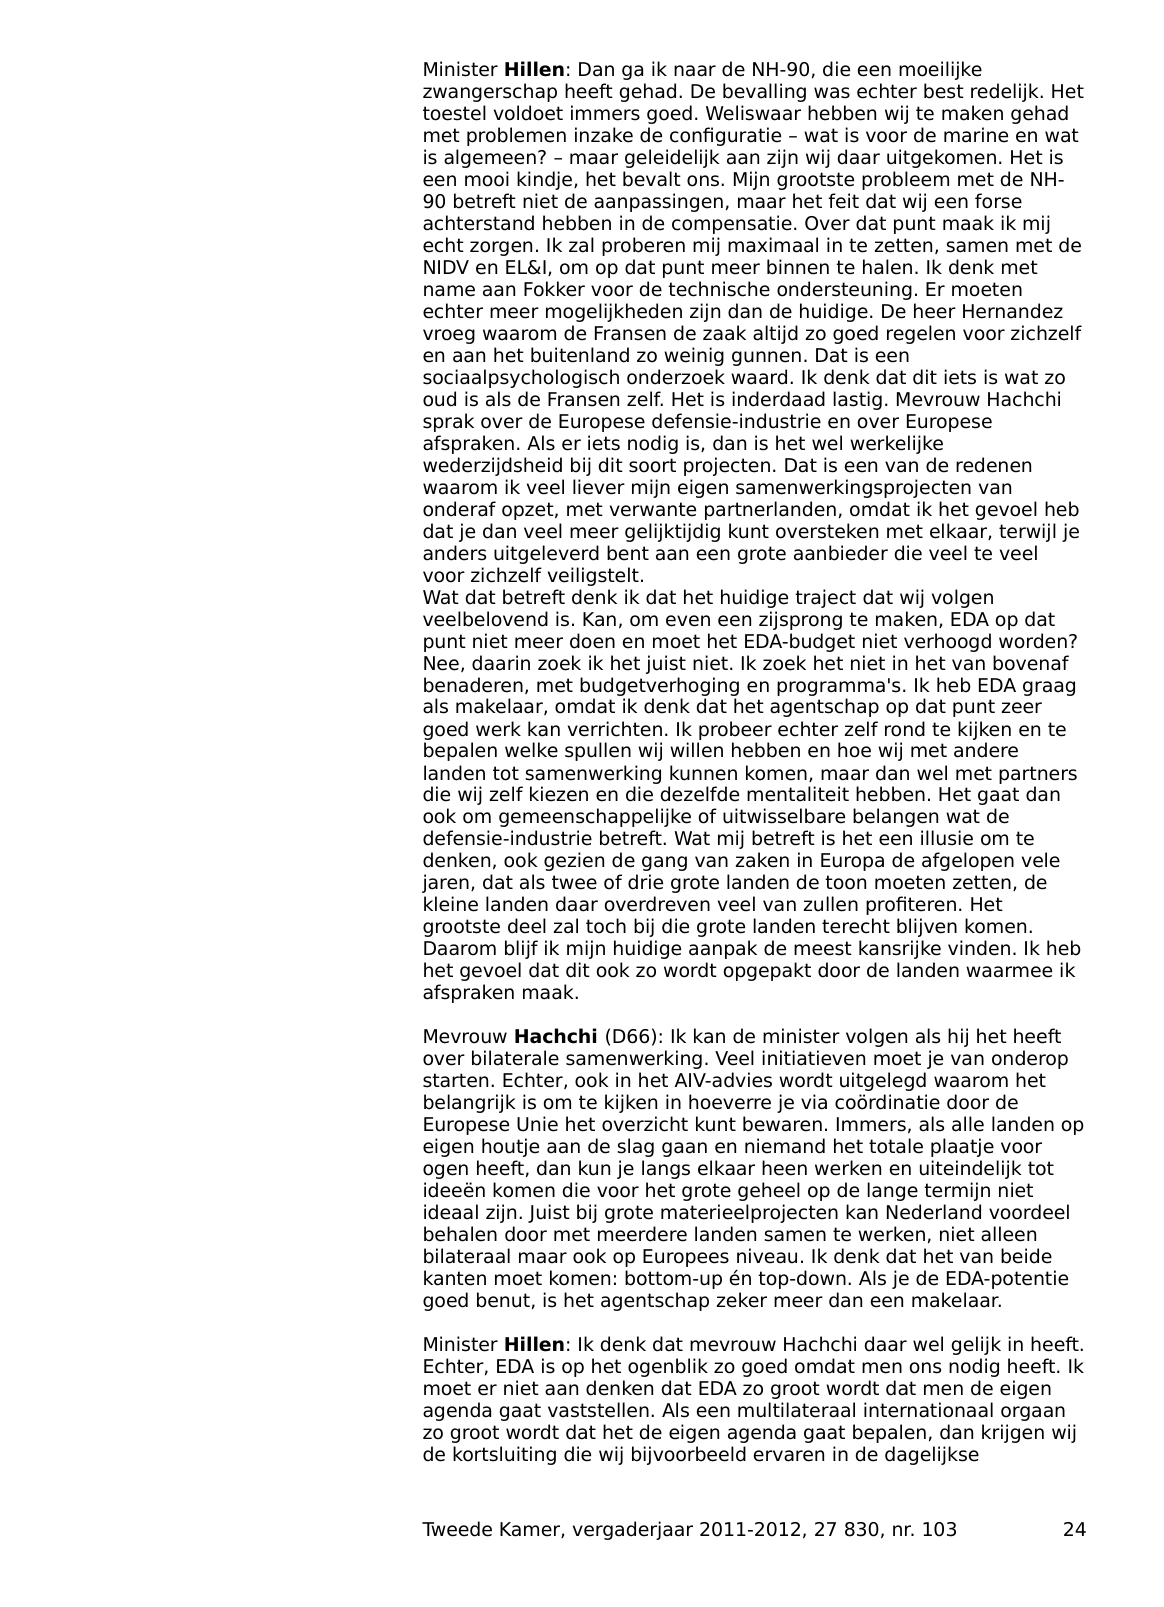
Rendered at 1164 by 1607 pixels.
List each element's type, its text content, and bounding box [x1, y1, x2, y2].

text Mevrouw Hachchi (D66): Ik kan de minister volgen als hij het heeft over bilaterale samenwerking. Veel initiatieven moet je van onderop starten. Echter, ook in het AIV-advies wordt uitgelegd waarom het belangrijk is om te kijken in hoeverre je via coördinatie door de Europese Unie het overzicht kunt bewaren. Immers, als alle landen op eigen houtje aan de slag gaan en niemand het totale plaatje voor ogen heeft, dan kun je langs elkaar heen werken en uiteindelijk tot ideeën komen die voor het grote geheel op de lange termijn niet ideaal zijn. Juist bij grote materieelprojecten kan Nederland voordeel behalen door met meerdere landen samen te werken, niet alleen bilateraal maar ook op Europees niveau. Ik denk dat het van beide kanten moet komen: bottom-up én top-down. Als je de EDA-potentie goed benut, is het agentschap zeker meer dan een makelaar. [422, 1026, 1087, 1312]
text Wat dat betreft denk ik dat het huidige traject dat wij volgen veelbelovend is. Kan, om even een zijsprong te maken, EDA op dat punt niet meer doen en moet het EDA-budget niet verhoogd worden? Nee, daarin zoek ik het juist niet. Ik zoek het niet in het van bovenaf benaderen, met budgetverhoging en programma's. Ik heb EDA graag als makelaar, omdat ik denk dat het agentschap op dat punt zeer goed werk kan verrichten. Ik probeer echter zelf rond te kijken en te bepalen welke spullen wij willen hebben en hoe wij met andere landen tot samenwerking kunnen komen, maar dan wel met partners die wij zelf kiezen en die dezelfde mentaliteit hebben. Het gaat dan ook om gemeenschappelijke of uitwisselbare belangen wat de defensie-industrie betreft. Wat mij betreft is het een illusie om te denken, ook gezien de gang van zaken in Europa de afgelopen vele jaren, dat als twee of drie grote landen de toon moeten zetten, de kleine landen daar overdreven veel van zullen profiteren. Het grootste deel zal toch bij die grote landen terecht blijven komen. Daarom blijf ik mijn huidige aanpak de meest kansrijke vinden. Ik heb het gevoel dat dit ook zo wordt opgepakt door de landen waarmee ik afspraken maak. [422, 587, 1087, 1004]
text Minister Hillen: Dan ga ik naar de NH-90, die een moeilijke zwangerschap heeft gehad. De bevalling was echter best redelijk. Het toestel voldoet immers goed. Weliswaar hebben wij te maken gehad met problemen inzake de configuratie – wat is voor de marine en wat is algemeen? – maar geleidelijk aan zijn wij daar uitgekomen. Het is een mooi kindje, het bevalt ons. Mijn grootste probleem met de NH-90 betreft niet de aanpassingen, maar het feit dat wij een forse achterstand hebben in de compensatie. Over dat punt maak ik mij echt zorgen. Ik zal proberen mij maximaal in te zetten, samen met de NIDV en EL&I, om op dat punt meer binnen te halen. Ik denk met name aan Fokker voor de technische ondersteuning. Er moeten echter meer mogelijkheden zijn dan de huidige. De heer Hernandez vroeg waarom de Fransen de zaak altijd zo goed regelen voor zichzelf en aan het buitenland zo weinig gunnen. Dat is een sociaalpsychologisch onderzoek waard. Ik denk dat dit iets is wat zo oud is als de Fransen zelf. Het is inderdaad lastig. Mevrouw Hachchi sprak over de Europese defensie-industrie en over Europese afspraken. Als er iets nodig is, dan is het wel werkelijke wederzijdsheid bij dit soort projecten. Dat is een van de redenen waarom ik veel liever mijn eigen samenwerkingsprojecten van onderaf opzet, met verwante partnerlanden, omdat ik het gevoel heb dat je dan veel meer gelijktijdig kunt oversteken met elkaar, terwijl je anders uitgeleverd bent aan een grote aanbieder die veel te veel voor zichzelf veiligstelt. [422, 59, 1087, 587]
text Minister Hillen: Ik denk dat mevrouw Hachchi daar wel gelijk in heeft. Echter, EDA is op het ogenblik zo goed omdat men ons nodig heeft. Ik moet er niet aan denken dat EDA zo groot wordt dat men de eigen agenda gaat vaststellen. Als een multilateraal internationaal orgaan zo groot wordt dat het de eigen agenda gaat bepalen, dan krijgen wij de kortsluiting die wij bijvoorbeeld ervaren in de dagelijkse [422, 1334, 1087, 1466]
